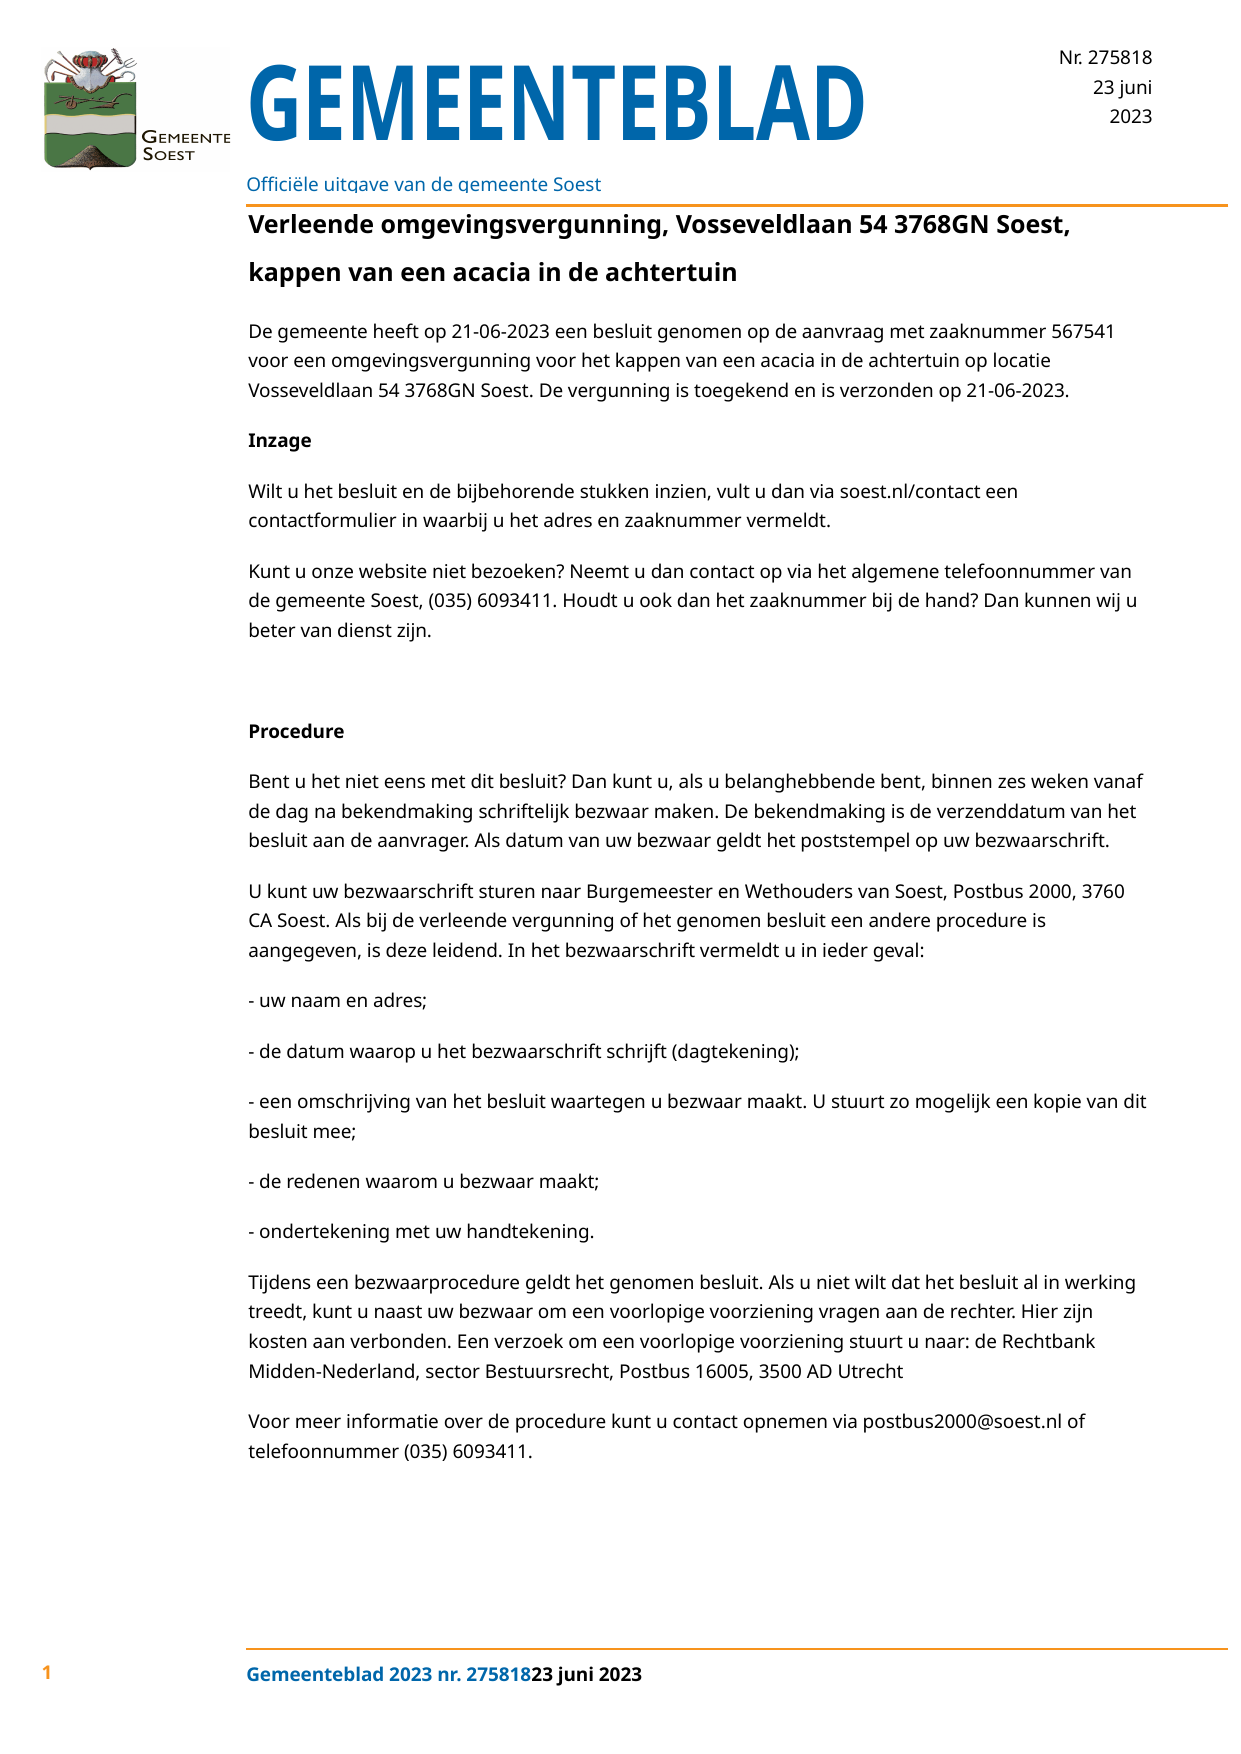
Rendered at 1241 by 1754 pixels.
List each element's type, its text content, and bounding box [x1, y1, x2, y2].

picture [41, 47, 231, 172]
text Voor meer informatie over de procedure kunt u contact opnemen via postbus2000@soest.nl of telefoonnummer (035) 6093411. [248, 1408, 1152, 1464]
text - uw naam en adres; [248, 987, 1152, 1013]
text Procedure [248, 718, 1152, 744]
text U kunt uw bezwaarschrift sturen naar Burgemeester en Wethouders van Soest, Postbus 2000, 3760 CA Soest. Als bij de verleende vergunning of het genomen besluit een andere procedure is aangegeven, is deze leidend. In het bezwaarschrift vermeldt u in ieder geval: [248, 878, 1152, 963]
text De gemeente heeft op 21-06-2023 een besluit genomen op de aanvraag met zaaknummer 567541 voor een omgevingsvergunning voor het kappen van een acacia in de achtertuin op locatie Vosseveldlaan 54 3768GN Soest. De vergunning is toegekend en is verzonden op 21-06-2023. [248, 318, 1152, 403]
text - de datum waarop u het bezwaarschrift schrijft (dagtekening); [248, 1038, 1152, 1064]
text Inzage [248, 427, 1152, 453]
text - de redenen waarom u bezwaar maakt; [248, 1168, 1152, 1194]
text Bent u het niet eens met dit besluit? Dan kunt u, als u belanghebbende bent, binnen zes weken vanaf de dag na bekendmaking schriftelijk bezwaar maken. De bekendmaking is de verzenddatum van het besluit aan de aanvrager. Als datum van uw bezwaar geldt het poststempel op uw bezwaarschrift. [248, 768, 1152, 853]
text Kunt u onze website niet bezoeken? Neemt u dan contact op via het algemene telefoonnummer van de gemeente Soest, (035) 6093411. Houdt u ook dan het zaaknummer bij de hand? Dan kunnen wij u beter van dienst zijn. [248, 558, 1152, 643]
text - een omschrijving van het besluit waartegen u bezwaar maakt. U stuurt zo mogelijk een kopie van dit besluit mee; [248, 1088, 1152, 1144]
text Verleende omgevingsvergunning, Vosseveldlaan 54 3768GN Soest, kappen van een acacia in de achtertuin [248, 207, 1152, 288]
text Wilt u het besluit en de bijbehorende stukken inzien, vult u dan via soest.nl/contact een contactformulier in waarbij u het adres en zaaknummer vermeldt. [248, 478, 1152, 533]
text - ondertekening met uw handtekening. [248, 1219, 1152, 1244]
text Tijdens een bezwaarprocedure geldt het genomen besluit. Als u niet wilt dat het besluit al in werking treedt, kunt u naast uw bezwaar om een voorlopige voorziening vragen aan de rechter. Hier zijn kosten aan verbonden. Een verzoek om een voorlopige voorziening stuurt u naar: de Rechtbank Midden-Nederland, sector Bestuursrecht, Postbus 16005, 3500 AD Utrecht [248, 1269, 1152, 1384]
